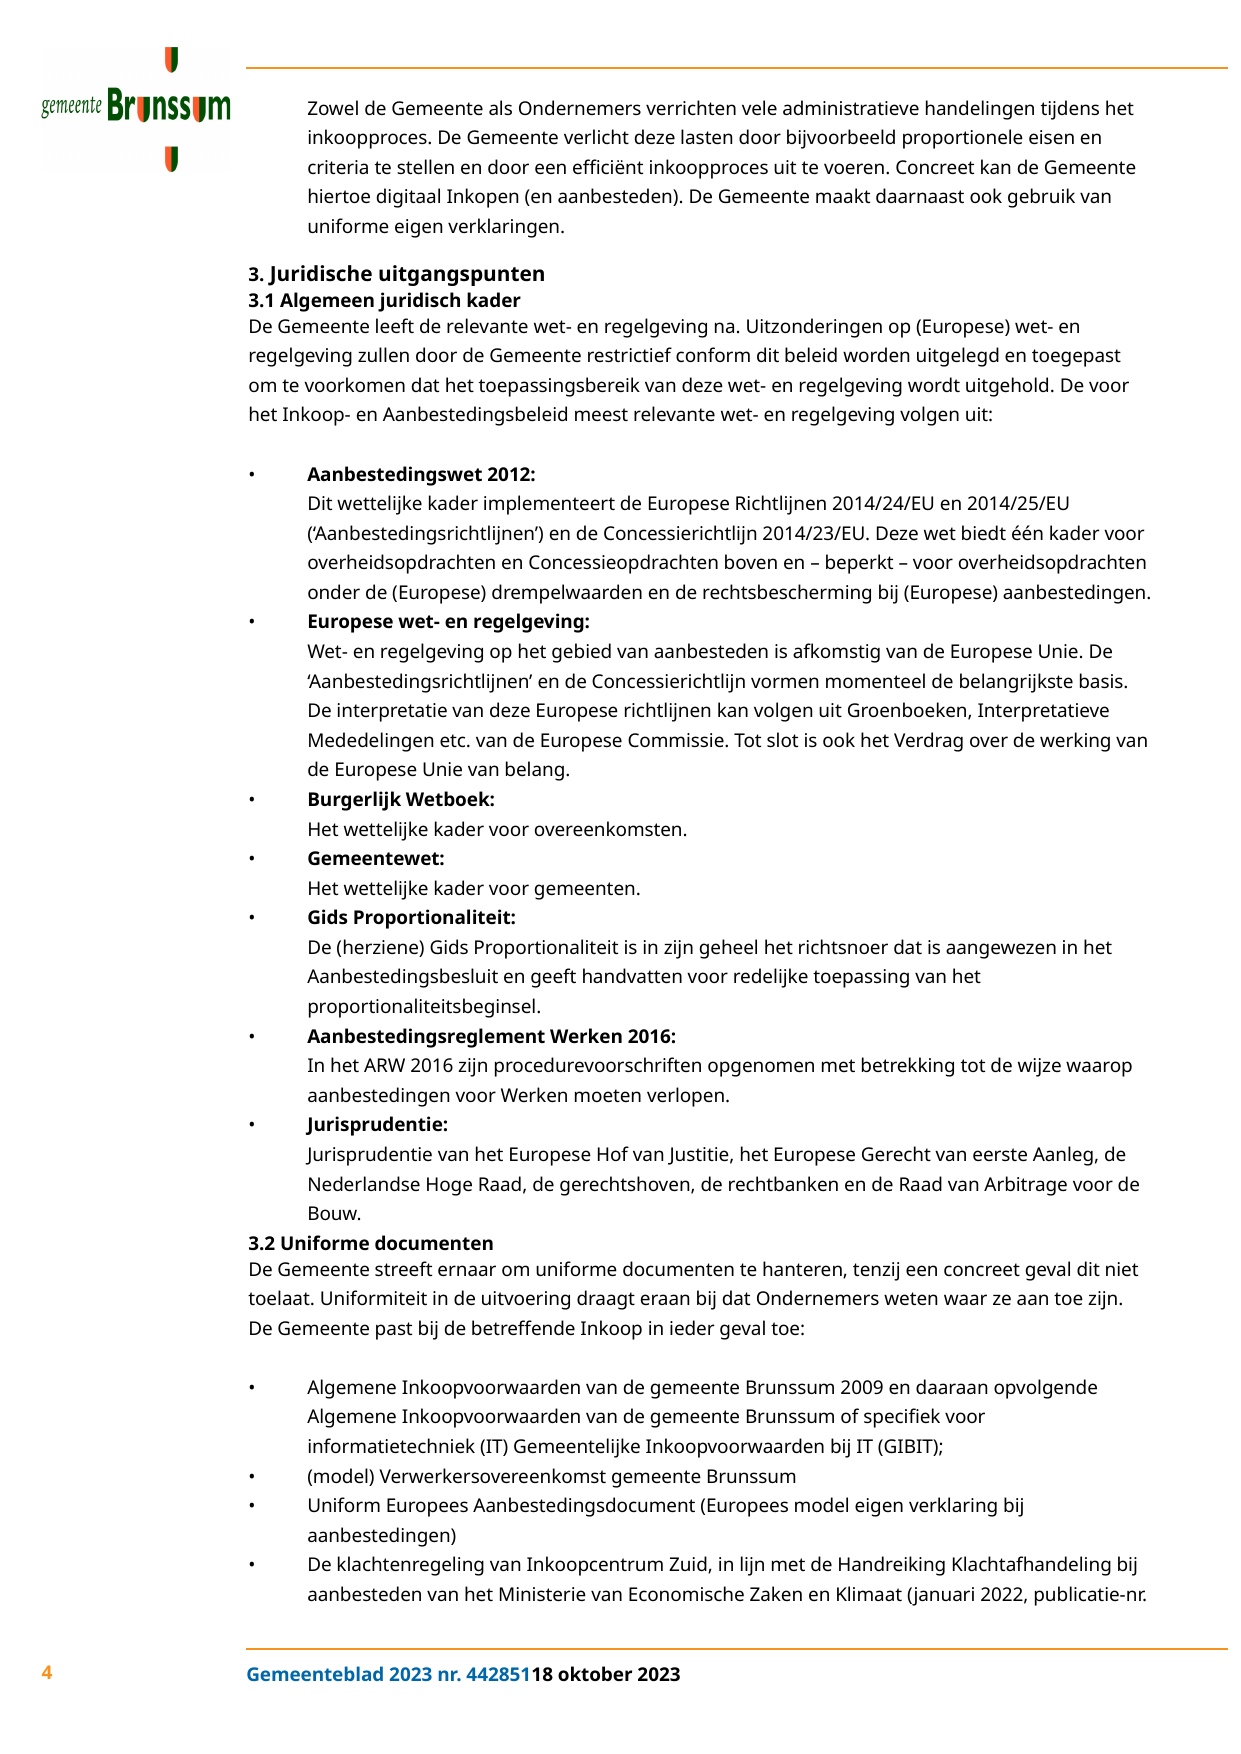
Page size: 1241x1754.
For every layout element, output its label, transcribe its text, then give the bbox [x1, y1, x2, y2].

list Jurisprudentie van het Europese Hof van Justitie, het Europese Gerecht van eerste Aanleg, de Nederlandse Hoge Raad, de gerechtshoven, de rechtbanken en de Raad van Arbitrage voor de Bouw. [248, 1141, 1152, 1226]
list Uniform Europees Aanbestedingsdocument (Europees model eigen verklaring bij aanbestedingen) [248, 1492, 1152, 1548]
text De Gemeente streeft ernaar om uniforme documenten te hanteren, tenzij een concreet geval dit niet toelaat. Uniformiteit in de uitvoering draagt eraan bij dat Ondernemers weten waar ze aan toe zijn. De Gemeente past bij de betreffende Inkoop in ieder geval toe: [248, 1256, 1152, 1341]
picture [41, 47, 231, 172]
text De Gemeente leeft de relevante wet- en regelgeving na. Uitzonderingen op (Europese) wet- en regelgeving zullen door de Gemeente restrictief conform dit beleid worden uitgelegd en toegepast om te voorkomen dat het toepassingsbereik van deze wet- en regelgeving wordt uitgehold. De voor het Inkoop- en Aanbestedingsbeleid meest relevante wet- en regelgeving volgen uit: [248, 313, 1152, 427]
list Wet- en regelgeving op het gebied van aanbesteden is afkomstig van de Europese Unie. De ‘Aanbestedingsrichtlijnen’ en de Concessierichtlijn vormen momenteel de belangrijkste basis. De interpretatie van deze Europese richtlijnen kan volgen uit Groenboeken, Interpretatieve Mededelingen etc. van de Europese Commissie. Tot slot is ook het Verdrag over de werking van de Europese Unie van belang. [248, 638, 1152, 782]
list Europese wet- en regelgeving: [248, 609, 1152, 634]
list Burgerlijk Wetboek: [248, 786, 1152, 812]
list Gids Proportionaliteit: [248, 904, 1152, 930]
list Dit wettelijke kader implementeert de Europese Richtlijnen 2014/24/EU en 2014/25/EU (‘Aanbestedingsrichtlijnen’) en de Concessierichtlijn 2014/23/EU. Deze wet biedt één kader voor overheidsopdrachten en Concessieopdrachten boven en – beperkt – voor overheidsopdrachten onder de (Europese) drempelwaarden en de rechtsbescherming bij (Europese) aanbestedingen. [248, 490, 1152, 605]
text 3. Juridische uitgangspunten [248, 259, 1152, 287]
list (model) Verwerkersovereenkomst gemeente Brunssum [248, 1463, 1152, 1488]
list De (herziene) Gids Proportionaliteit is in zijn geheel het richtsnoer dat is aangewezen in het Aanbestedingsbesluit en geeft handvatten voor redelijke toepassing van het proportionaliteitsbeginsel. [248, 934, 1152, 1019]
list Gemeentewet: [248, 845, 1152, 871]
list Het wettelijke kader voor gemeenten. [248, 875, 1152, 901]
text 3.1 Algemeen juridisch kader [248, 287, 1152, 313]
list De klachtenregeling van Inkoopcentrum Zuid, in lijn met de Handreiking Klachtafhandeling bij aanbesteden van het Ministerie van Economische Zaken en Klimaat (januari 2022, publicatie-nr. [248, 1552, 1152, 1607]
list Aanbestedingsreglement Werken 2016: [248, 1023, 1152, 1049]
text 3.2 Uniforme documenten [248, 1230, 1152, 1256]
list Jurisprudentie: [248, 1112, 1152, 1137]
list In het ARW 2016 zijn procedurevoorschriften opgenomen met betrekking tot de wijze waarop aanbestedingen voor Werken moeten verlopen. [248, 1052, 1152, 1108]
list Zowel de Gemeente als Ondernemers verrichten vele administratieve handelingen tijdens het inkoopproces. De Gemeente verlicht deze lasten door bijvoorbeeld proportionele eisen en criteria te stellen en door een efficiënt inkoopproces uit te voeren. Concreet kan de Gemeente hiertoe digitaal Inkopen (en aanbesteden). De Gemeente maakt daarnaast ook gebruik van uniforme eigen verklaringen. [248, 95, 1152, 239]
list Aanbestedingswet 2012: [248, 461, 1152, 487]
list Algemene Inkoopvoorwaarden van de gemeente Brunssum 2009 en daaraan opvolgende Algemene Inkoopvoorwaarden van de gemeente Brunssum of speciﬁek voor informatietechniek (IT) Gemeentelijke Inkoopvoorwaarden bij IT (GIBIT); [248, 1374, 1152, 1459]
list Het wettelijke kader voor overeenkomsten. [248, 816, 1152, 842]
